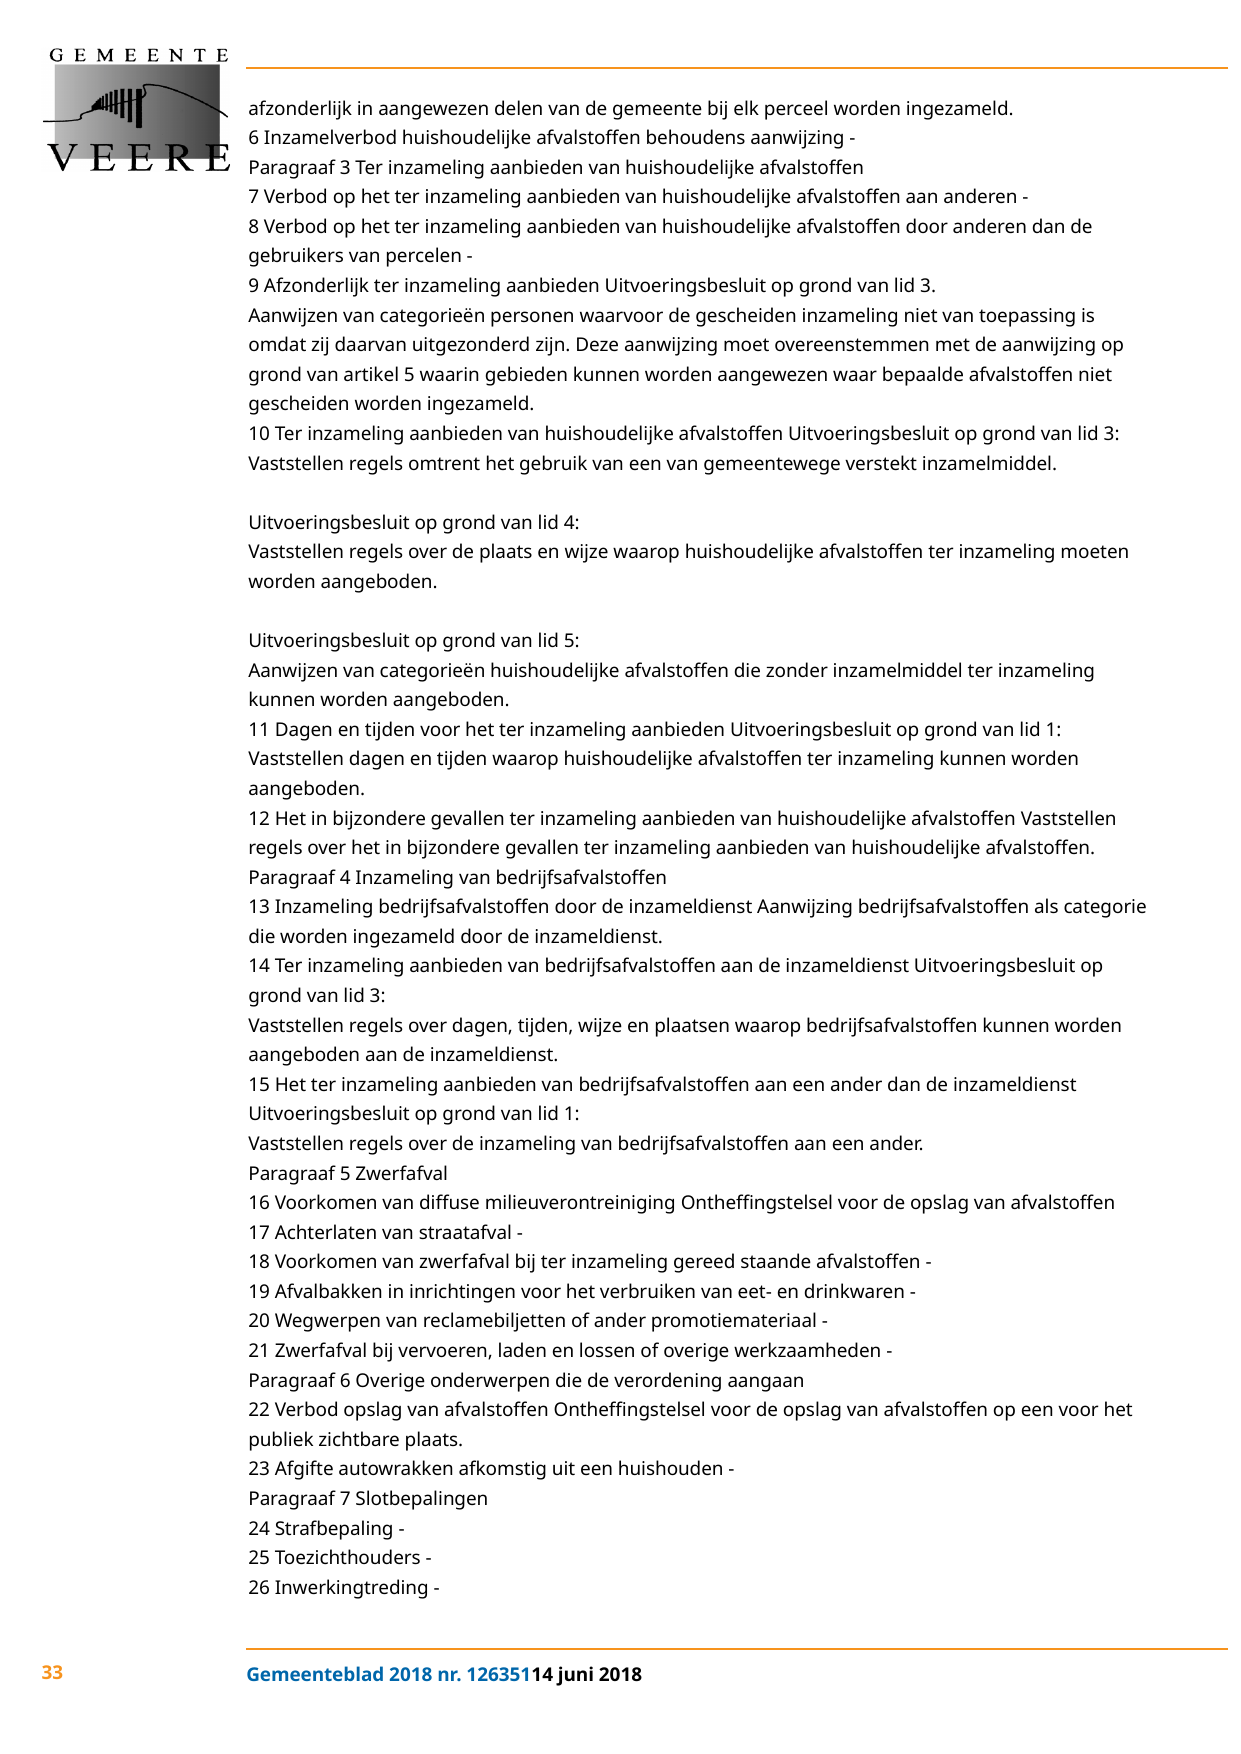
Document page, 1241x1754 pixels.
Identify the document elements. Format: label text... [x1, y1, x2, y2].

text Vaststellen dagen en tijden waarop huishoudelijke afvalstoffen ter inzameling kunnen worden aangeboden. [248, 746, 1152, 801]
text 13 Inzameling bedrijfsafvalstoffen door de inzameldienst Aanwijzing bedrijfsafvalstoffen als categorie die worden ingezameld door de inzameldienst. [248, 893, 1152, 949]
text Paragraaf 5 Zwerfafval [248, 1160, 1152, 1186]
text 7 Verbod op het ter inzameling aanbieden van huishoudelijke afvalstoffen aan anderen - [248, 183, 1152, 209]
text Vaststellen regels omtrent het gebruik van een van gemeentewege verstekt inzamelmiddel. [248, 450, 1152, 476]
text Paragraaf 6 Overige onderwerpen die de verordening aangaan [248, 1367, 1152, 1393]
text 11 Dagen en tijden voor het ter inzameling aanbieden Uitvoeringsbesluit op grond van lid 1: [248, 716, 1152, 742]
text 17 Achterlaten van straatafval - [248, 1219, 1152, 1245]
text 10 Ter inzameling aanbieden van huishoudelijke afvalstoffen Uitvoeringsbesluit op grond van lid 3: [248, 420, 1152, 446]
text 18 Voorkomen van zwerfafval bij ter inzameling gereed staande afvalstoffen - [248, 1248, 1152, 1274]
text Uitvoeringsbesluit op grond van lid 4: [248, 509, 1152, 535]
text Paragraaf 7 Slotbepalingen [248, 1485, 1152, 1511]
text Vaststellen regels over dagen, tijden, wijze en plaatsen waarop bedrijfsafvalstoffen kunnen worden aangeboden aan de inzameldienst. [248, 1012, 1152, 1067]
text Paragraaf 4 Inzameling van bedrijfsafvalstoffen [248, 864, 1152, 890]
text Aanwijzen van categorieën personen waarvoor de gescheiden inzameling niet van toepassing is omdat zij daarvan uitgezonderd zijn. Deze aanwijzing moet overeenstemmen met de aanwijzing op grond van artikel 5 waarin gebieden kunnen worden aangewezen waar bepaalde afvalstoffen niet gescheiden worden ingezameld. [248, 302, 1152, 416]
text 8 Verbod op het ter inzameling aanbieden van huishoudelijke afvalstoffen door anderen dan de gebruikers van percelen - [248, 213, 1152, 268]
text 20 Wegwerpen van reclamebiljetten of ander promotiemateriaal - [248, 1308, 1152, 1333]
text 22 Verbod opslag van afvalstoffen Ontheffingstelsel voor de opslag van afvalstoffen op een voor het publiek zichtbare plaats. [248, 1396, 1152, 1452]
text 21 Zwerfafval bij vervoeren, laden en lossen of overige werkzaamheden - [248, 1337, 1152, 1363]
text 23 Afgifte autowrakken afkomstig uit een huishouden - [248, 1456, 1152, 1481]
text Vaststellen regels over de inzameling van bedrijfsafvalstoffen aan een ander. [248, 1130, 1152, 1156]
text 16 Voorkomen van diffuse milieuverontreiniging Ontheffingstelsel voor de opslag van afvalstoffen [248, 1189, 1152, 1215]
text 6 Inzamelverbod huishoudelijke afvalstoffen behoudens aanwijzing - [248, 124, 1152, 150]
text Vaststellen regels over de plaats en wijze waarop huishoudelijke afvalstoffen ter inzameling moeten worden aangeboden. [248, 538, 1152, 594]
text Paragraaf 3 Ter inzameling aanbieden van huishoudelijke afvalstoffen [248, 154, 1152, 180]
text Aanwijzen van categorieën huishoudelijke afvalstoffen die zonder inzamelmiddel ter inzameling kunnen worden aangeboden. [248, 657, 1152, 712]
text 25 Toezichthouders - [248, 1544, 1152, 1570]
text 12 Het in bijzondere gevallen ter inzameling aanbieden van huishoudelijke afvalstoffen Vaststellen regels over het in bijzondere gevallen ter inzameling aanbieden van huishoudelijke afvalstoffen. [248, 805, 1152, 860]
text 24 Strafbepaling - [248, 1515, 1152, 1541]
text 26 Inwerkingtreding - [248, 1574, 1152, 1600]
text 15 Het ter inzameling aanbieden van bedrijfsafvalstoffen aan een ander dan de inzameldienst Uitvoeringsbesluit op grond van lid 1: [248, 1071, 1152, 1126]
text 19 Afvalbakken in inrichtingen voor het verbruiken van eet- en drinkwaren - [248, 1278, 1152, 1304]
text Uitvoeringsbesluit op grond van lid 5: [248, 627, 1152, 653]
picture [41, 47, 231, 172]
text 9 Afzonderlijk ter inzameling aanbieden Uitvoeringsbesluit op grond van lid 3. [248, 272, 1152, 298]
text afzonderlijk in aangewezen delen van de gemeente bij elk perceel worden ingezameld. [248, 95, 1152, 121]
text 14 Ter inzameling aanbieden van bedrijfsafvalstoffen aan de inzameldienst Uitvoeringsbesluit op grond van lid 3: [248, 953, 1152, 1008]
